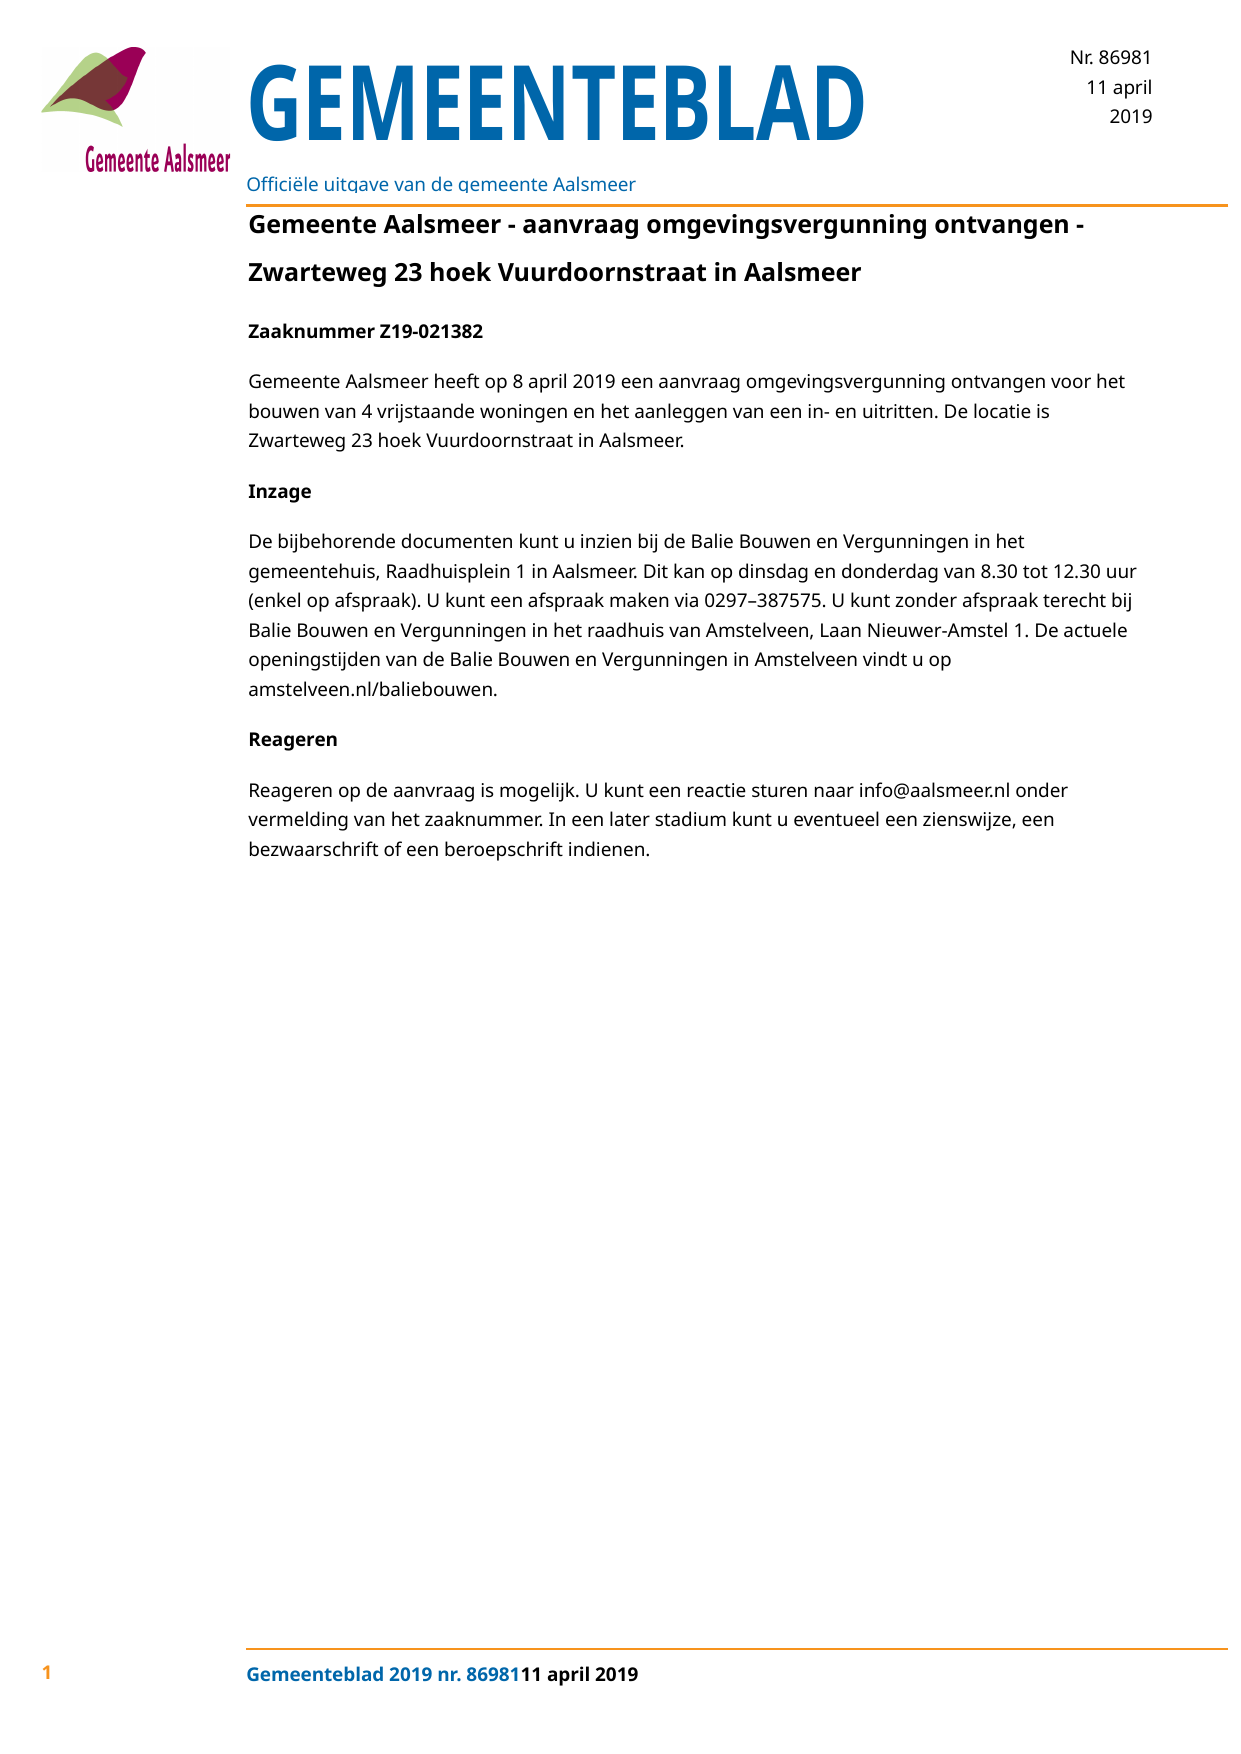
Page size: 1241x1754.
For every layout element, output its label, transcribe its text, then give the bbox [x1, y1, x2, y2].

picture [41, 47, 231, 172]
text Reageren op de aanvraag is mogelijk. U kunt een reactie sturen naar info@aalsmeer.nl onder vermelding van het zaaknummer. In een later stadium kunt u eventueel een zienswijze, een bezwaarschrift of een beroepschrift indienen. [248, 777, 1152, 862]
text Gemeente Aalsmeer - aanvraag omgevingsvergunning ontvangen - Zwarteweg 23 hoek Vuurdoornstraat in Aalsmeer [248, 207, 1152, 288]
text De bijbehorende documenten kunt u inzien bij de Balie Bouwen en Vergunningen in het gemeentehuis, Raadhuisplein 1 in Aalsmeer. Dit kan op dinsdag en donderdag van 8.30 tot 12.30 uur (enkel op afspraak). U kunt een afspraak maken via 0297–387575. U kunt zonder afspraak terecht bij Balie Bouwen en Vergunningen in het raadhuis van Amstelveen, Laan Nieuwer-Amstel 1. De actuele openingstijden van de Balie Bouwen en Vergunningen in Amstelveen vindt u op amstelveen.nl/baliebouwen. [248, 528, 1152, 702]
text Reageren [248, 727, 1152, 752]
text Gemeente Aalsmeer heeft op 8 april 2019 een aanvraag omgevingsvergunning ontvangen voor het bouwen van 4 vrijstaande woningen en het aanleggen van een in- en uitritten. De locatie is Zwarteweg 23 hoek Vuurdoornstraat in Aalsmeer. [248, 368, 1152, 453]
text Zaaknummer Z19-021382 [248, 318, 1152, 344]
text Inzage [248, 478, 1152, 504]
